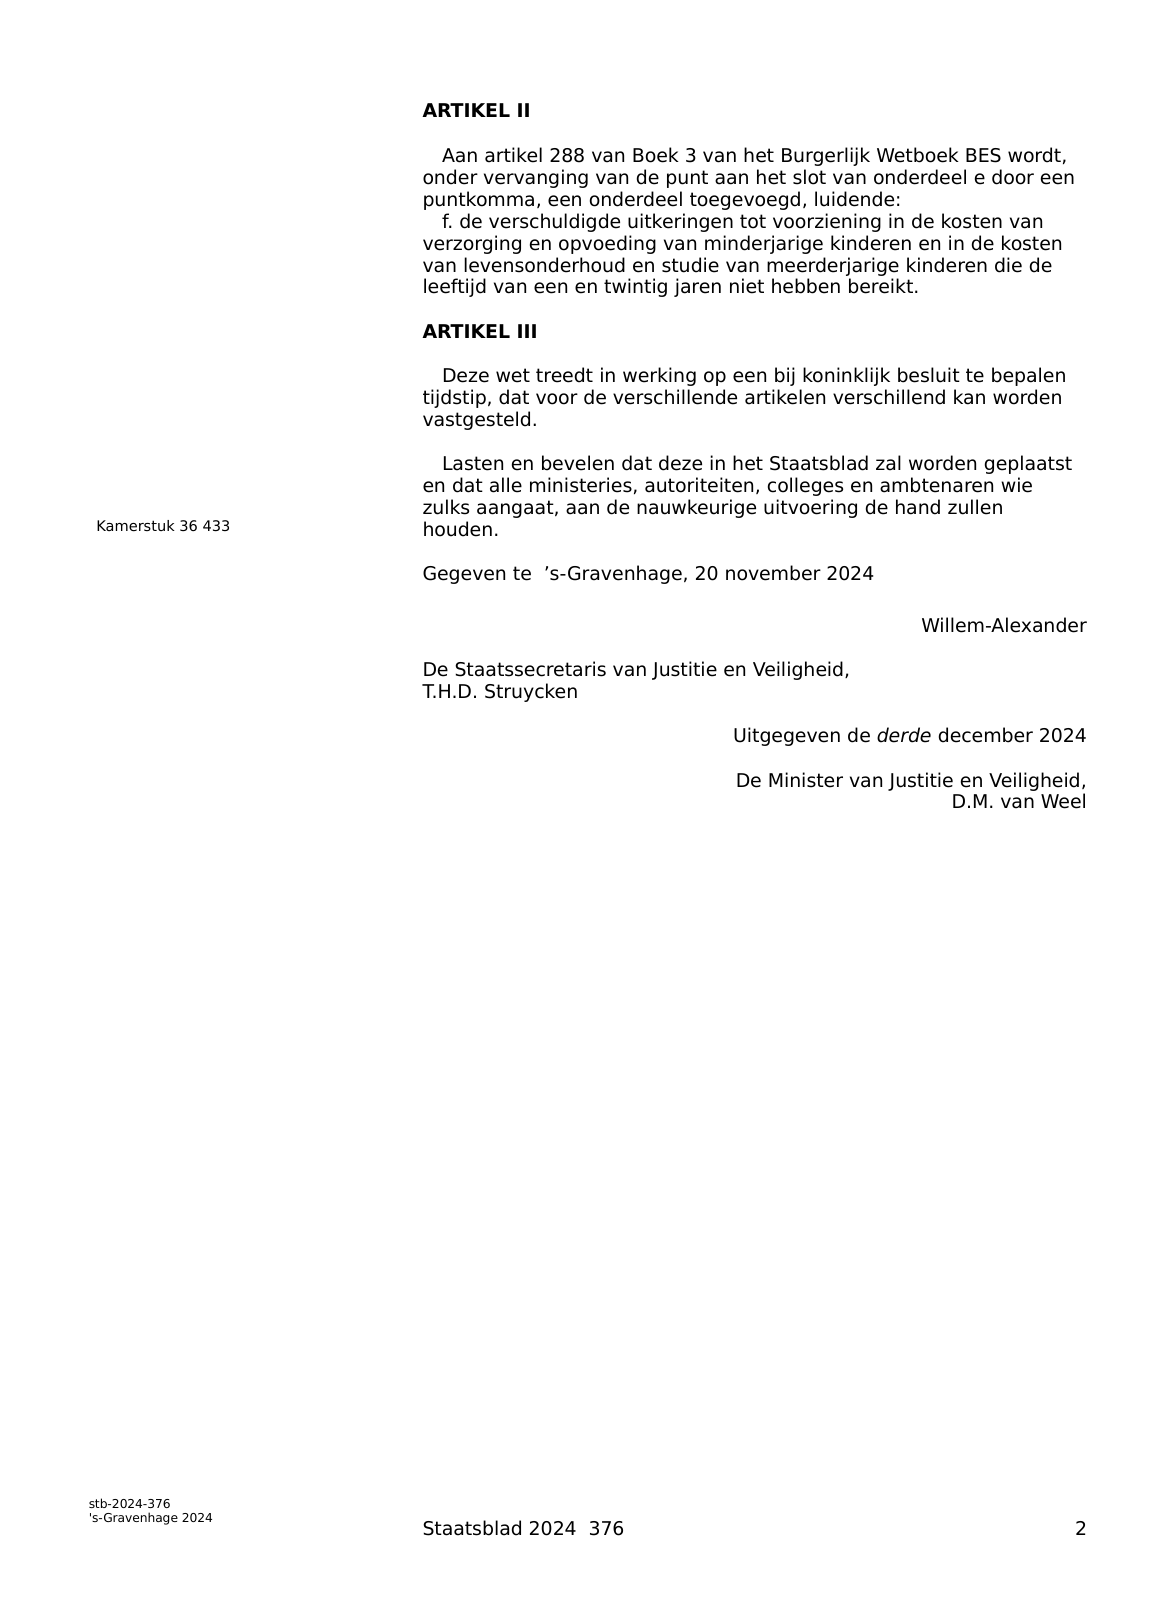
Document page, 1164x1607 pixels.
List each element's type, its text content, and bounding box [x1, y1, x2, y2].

subtitle ARTIKEL II [422, 100, 1087, 122]
text Uitgegeven de derde december 2024 [422, 725, 1087, 747]
subtitle ARTIKEL III [422, 321, 1087, 343]
text Gegeven te ’s-Gravenhage, 20 november 2024 [422, 563, 1087, 585]
text 's-Gravenhage 2024 [88, 1511, 323, 1525]
text Lasten en bevelen dat deze in het Staatsblad zal worden geplaatst en dat alle ministeries, autoriteiten, colleges en ambtenaren wie zulks aangaat, aan de nauwkeurige uitvoering de hand zullen houden. [422, 453, 1087, 541]
text Willem-Alexander [422, 615, 1087, 637]
text stb-2024-376 [88, 1497, 323, 1511]
text Aan artikel 288 van Boek 3 van het Burgerlijk Wetboek BES wordt, onder vervanging van de punt aan het slot van onderdeel e door een puntkomma, een onderdeel toegevoegd, luidende: [422, 144, 1087, 211]
text De Staatssecretaris van Justitie en Veiligheid, T.H.D. Struycken [422, 659, 1087, 703]
text Kamerstuk 36 433 [77, 518, 396, 535]
text Deze wet treedt in werking op een bij koninklijk besluit te bepalen tijdstip, dat voor de verschillende artikelen verschillend kan worden vastgesteld. [422, 365, 1087, 431]
text De Minister van Justitie en Veiligheid, D.M. van Weel [422, 769, 1087, 813]
text f. de verschuldigde uitkeringen tot voorziening in de kosten van verzorging en opvoeding van minderjarige kinderen en in de kosten van levensonderhoud en studie van meerderjarige kinderen die de leeftijd van een en twintig jaren niet hebben bereikt. [422, 211, 1087, 298]
